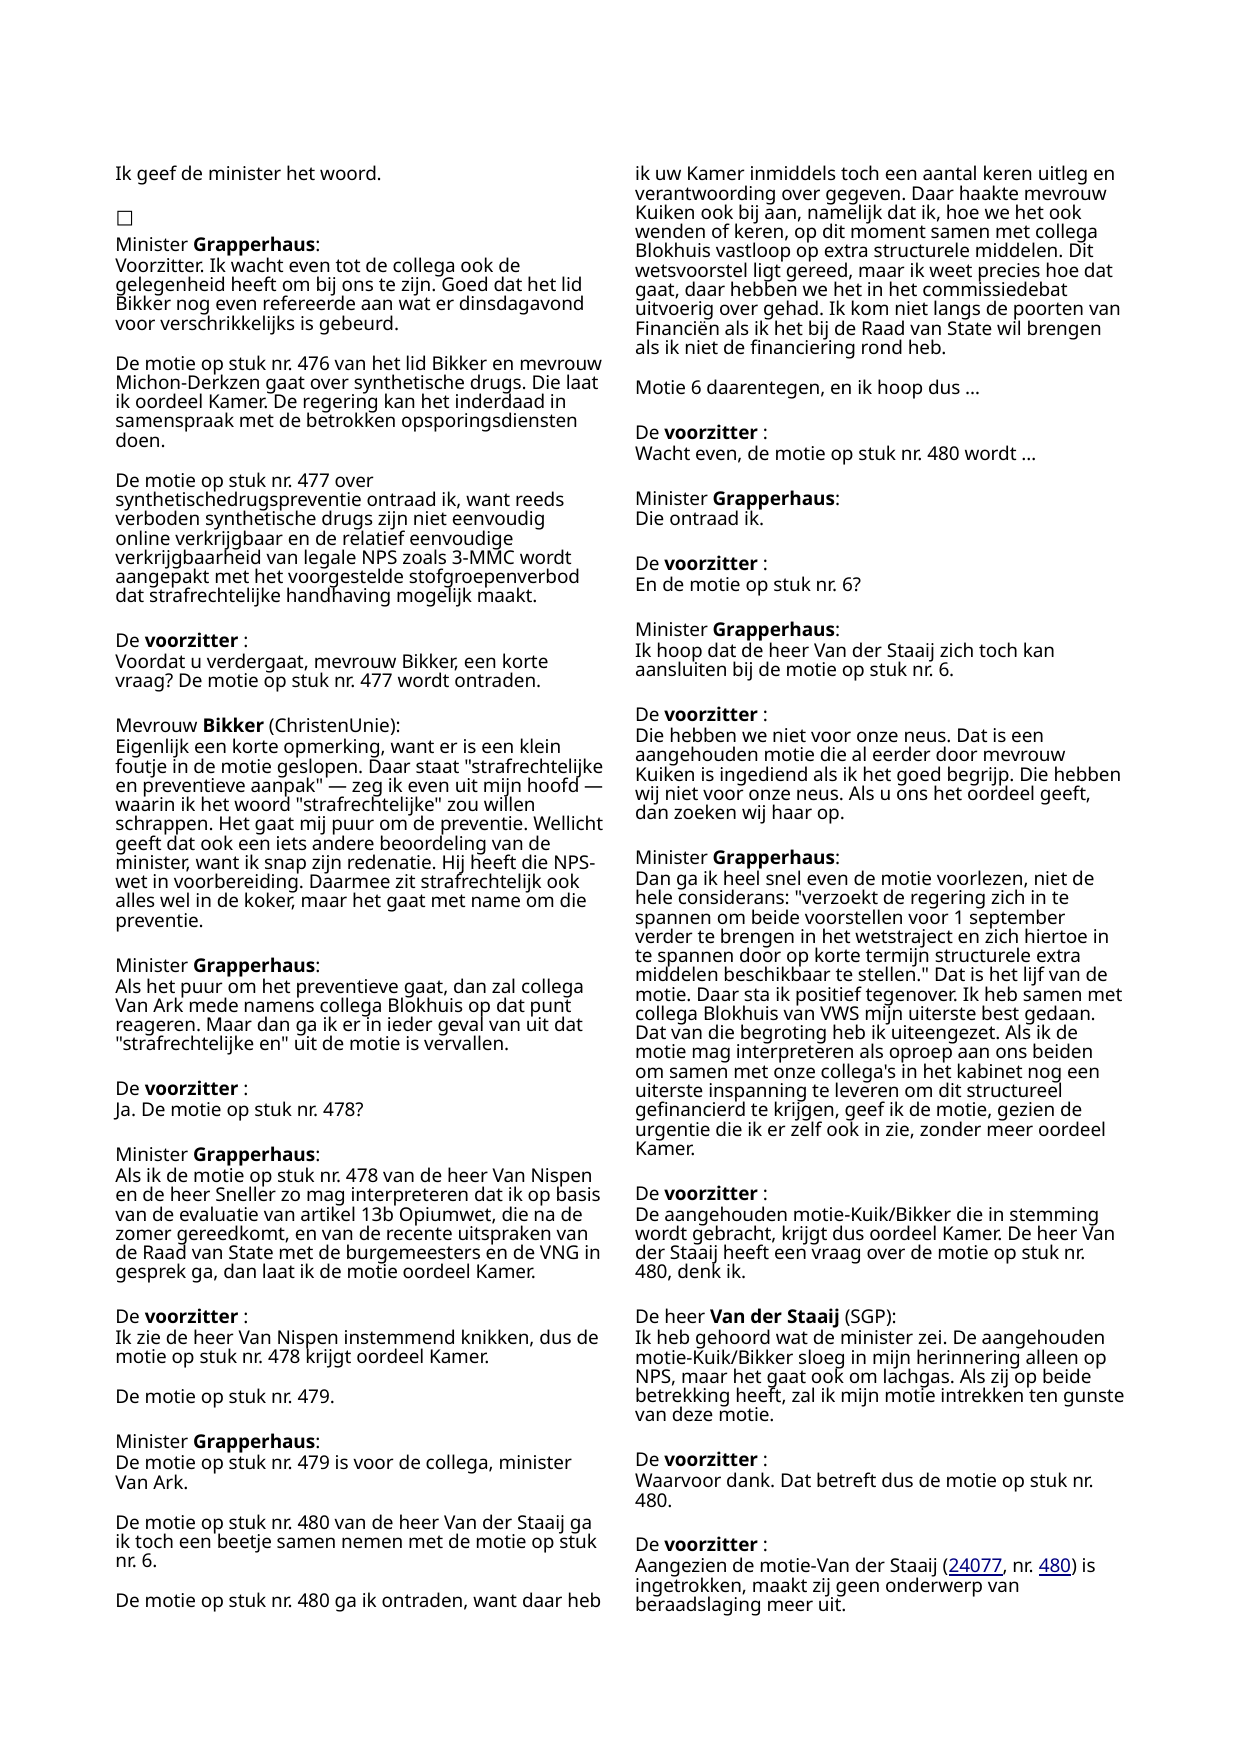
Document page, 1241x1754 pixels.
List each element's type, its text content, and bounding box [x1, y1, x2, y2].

text De voorzitter : [635, 701, 1125, 727]
text Die ontraad ik. [635, 510, 1125, 530]
text Minister Grapperhaus: [635, 485, 1125, 510]
text De motie op stuk nr. 479 is voor de collega, minister Van Ark. [115, 1454, 605, 1493]
text Minister Grapperhaus: [115, 231, 605, 257]
text Als ik de motie op stuk nr. 478 van de heer Van Nispen en de heer Sneller zo mag interpreteren dat ik op basis van de evaluatie van artikel 13b Opiumwet, die na de zomer gereedkomt, en van de recente uitspraken van de Raad van State met de burgemeesters en de VNG in gesprek ga, dan laat ik de motie oordeel Kamer. [115, 1167, 605, 1283]
text De voorzitter : [635, 551, 1125, 576]
text De motie op stuk nr. 480 ga ik ontraden, want daar heb [115, 1592, 605, 1611]
text De motie op stuk nr. 477 over synthetischedrugspreventie ontraad ik, want reeds verboden synthetische drugs zijn niet eenvoudig online verkrijgbaar en de relatief eenvoudige verkrijgbaarheid van legale NPS zoals 3-MMC wordt aangepakt met het voorgestelde stofgroepenverbod dat strafrechtelijke handhaving mogelijk maakt. [115, 472, 605, 607]
text De voorzitter : [635, 1180, 1125, 1206]
text Dan ga ik heel snel even de motie voorlezen, niet de hele considerans: "verzoekt de regering zich in te spannen om beide voorstellen voor 1 september verder te brengen in het wetstraject en zich hiertoe in te spannen door op korte termijn structurele extra middelen beschikbaar te stellen." Dat is het lijf van de motie. Daar sta ik positief tegenover. Ik heb samen met collega Blokhuis van VWS mijn uiterste best gedaan. Dat van die begroting heb ik uiteengezet. Als ik de motie mag interpreteren als oproep aan ons beiden om samen met onze collega's in het kabinet nog een uiterste inspanning te leveren om dit structureel gefinancierd te krijgen, geef ik de motie, gezien de urgentie die ik er zelf ook in zie, zonder meer oordeel Kamer. [635, 870, 1125, 1159]
text De voorzitter : [635, 1532, 1125, 1557]
text ik uw Kamer inmiddels toch een aantal keren uitleg en verantwoording over gegeven. Daar haakte mevrouw Kuiken ook bij aan, namelijk dat ik, hoe we het ook wenden of keren, op dit moment samen met collega Blokhuis vastloop op extra structurele middelen. Dit wetsvoorstel ligt gereed, maar ik weet precies hoe dat gaat, daar hebben we het in het commissiedebat uitvoerig over gehad. Ik kom niet langs de poorten van Financiën als ik het bij de Raad van State wil brengen als ik niet de financiering rond heb. [635, 165, 1125, 358]
text Minister Grapperhaus: [635, 616, 1125, 642]
text Als het puur om het preventieve gaat, dan zal collega Van Ark mede namens collega Blokhuis op dat punt reageren. Maar dan ga ik er in ieder geval van uit dat "strafrechtelijke en" uit de motie is vervallen. [115, 978, 605, 1055]
text De motie op stuk nr. 480 van de heer Van der Staaij ga ik toch een beetje samen nemen met de motie op stuk nr. 6. [115, 1514, 605, 1571]
text De motie op stuk nr. 479. [115, 1388, 605, 1408]
text De voorzitter : [115, 1303, 605, 1329]
text Minister Grapperhaus: [635, 844, 1125, 870]
text Minister Grapperhaus: [115, 1429, 605, 1454]
text De voorzitter : [635, 1447, 1125, 1472]
text Aangezien de motie-Van der Staaij (24077, nr. 480) is ingetrokken, maakt zij geen onderwerp van beraadslaging meer uit. [635, 1557, 1125, 1615]
text Mevrouw Bikker (ChristenUnie): [115, 713, 605, 738]
text Motie 6 daarentegen, en ik hoop dus … [635, 379, 1125, 398]
text Ik zie de heer Van Nispen instemmend knikken, dus de motie op stuk nr. 478 krijgt oordeel Kamer. [115, 1329, 605, 1368]
text Die hebben we niet voor onze neus. Dat is een aangehouden motie die al eerder door mevrouw Kuiken is ingediend als ik het goed begrijp. Die hebben wij niet voor onze neus. Als u ons het oordeel geeft, dan zoeken wij haar op. [635, 727, 1125, 823]
text Eigenlijk een korte opmerking, want er is een klein foutje in de motie geslopen. Daar staat "strafrechtelijke en preventieve aanpak" — zeg ik even uit mijn hoofd — waarin ik het woord "strafrechtelijke" zou willen schrappen. Het gaat mij puur om de preventie. Wellicht geeft dat ook een iets andere beoordeling van de minister, want ik snap zijn redenatie. Hij heeft die NPS- wet in voorbereiding. Daarmee zit strafrechtelijk ook alles wel in de koker, maar het gaat met name om die preventie. [115, 738, 605, 931]
text De voorzitter : [115, 627, 605, 653]
text Waarvoor dank. Dat betreft dus de motie op stuk nr. 480. [635, 1472, 1125, 1511]
text Wacht even, de motie op stuk nr. 480 wordt … [635, 444, 1125, 464]
text De motie op stuk nr. 476 van het lid Bikker en mevrouw Michon-Derkzen gaat over synthetische drugs. Die laat ik oordeel Kamer. De regering kan het inderdaad in samenspraak met de betrokken opsporingsdiensten doen. [115, 355, 605, 451]
text Ik hoop dat de heer Van der Staaij zich toch kan aansluiten bij de motie op stuk nr. 6. [635, 642, 1125, 681]
text Voordat u verdergaat, mevrouw Bikker, een korte vraag? De motie op stuk nr. 477 wordt ontraden. [115, 653, 605, 692]
text ⬜ [115, 205, 605, 231]
text Ik geef de minister het woord. [115, 165, 605, 184]
text De aangehouden motie-Kuik/Bikker die in stemming wordt gebracht, krijgt dus oordeel Kamer. De heer Van der Staaij heeft een vraag over de motie op stuk nr. 480, denk ik. [635, 1206, 1125, 1283]
text De voorzitter : [115, 1076, 605, 1101]
text De voorzitter : [635, 419, 1125, 444]
text Ja. De motie op stuk nr. 478? [115, 1101, 605, 1121]
text En de motie op stuk nr. 6? [635, 576, 1125, 596]
text Ik heb gehoord wat de minister zei. De aangehouden motie-Kuik/Bikker sloeg in mijn herinnering alleen op NPS, maar het gaat ook om lachgas. Als zij op beide betrekking heeft, zal ik mijn motie intrekken ten gunste van deze motie. [635, 1329, 1125, 1426]
text Voorzitter. Ik wacht even tot de collega ook de gelegenheid heeft om bij ons te zijn. Goed dat het lid Bikker nog even refereerde aan wat er dinsdagavond voor verschrikkelijks is gebeurd. [115, 257, 605, 334]
text Minister Grapperhaus: [115, 952, 605, 978]
text Minister Grapperhaus: [115, 1141, 605, 1167]
text De heer Van der Staaij (SGP): [635, 1304, 1125, 1329]
